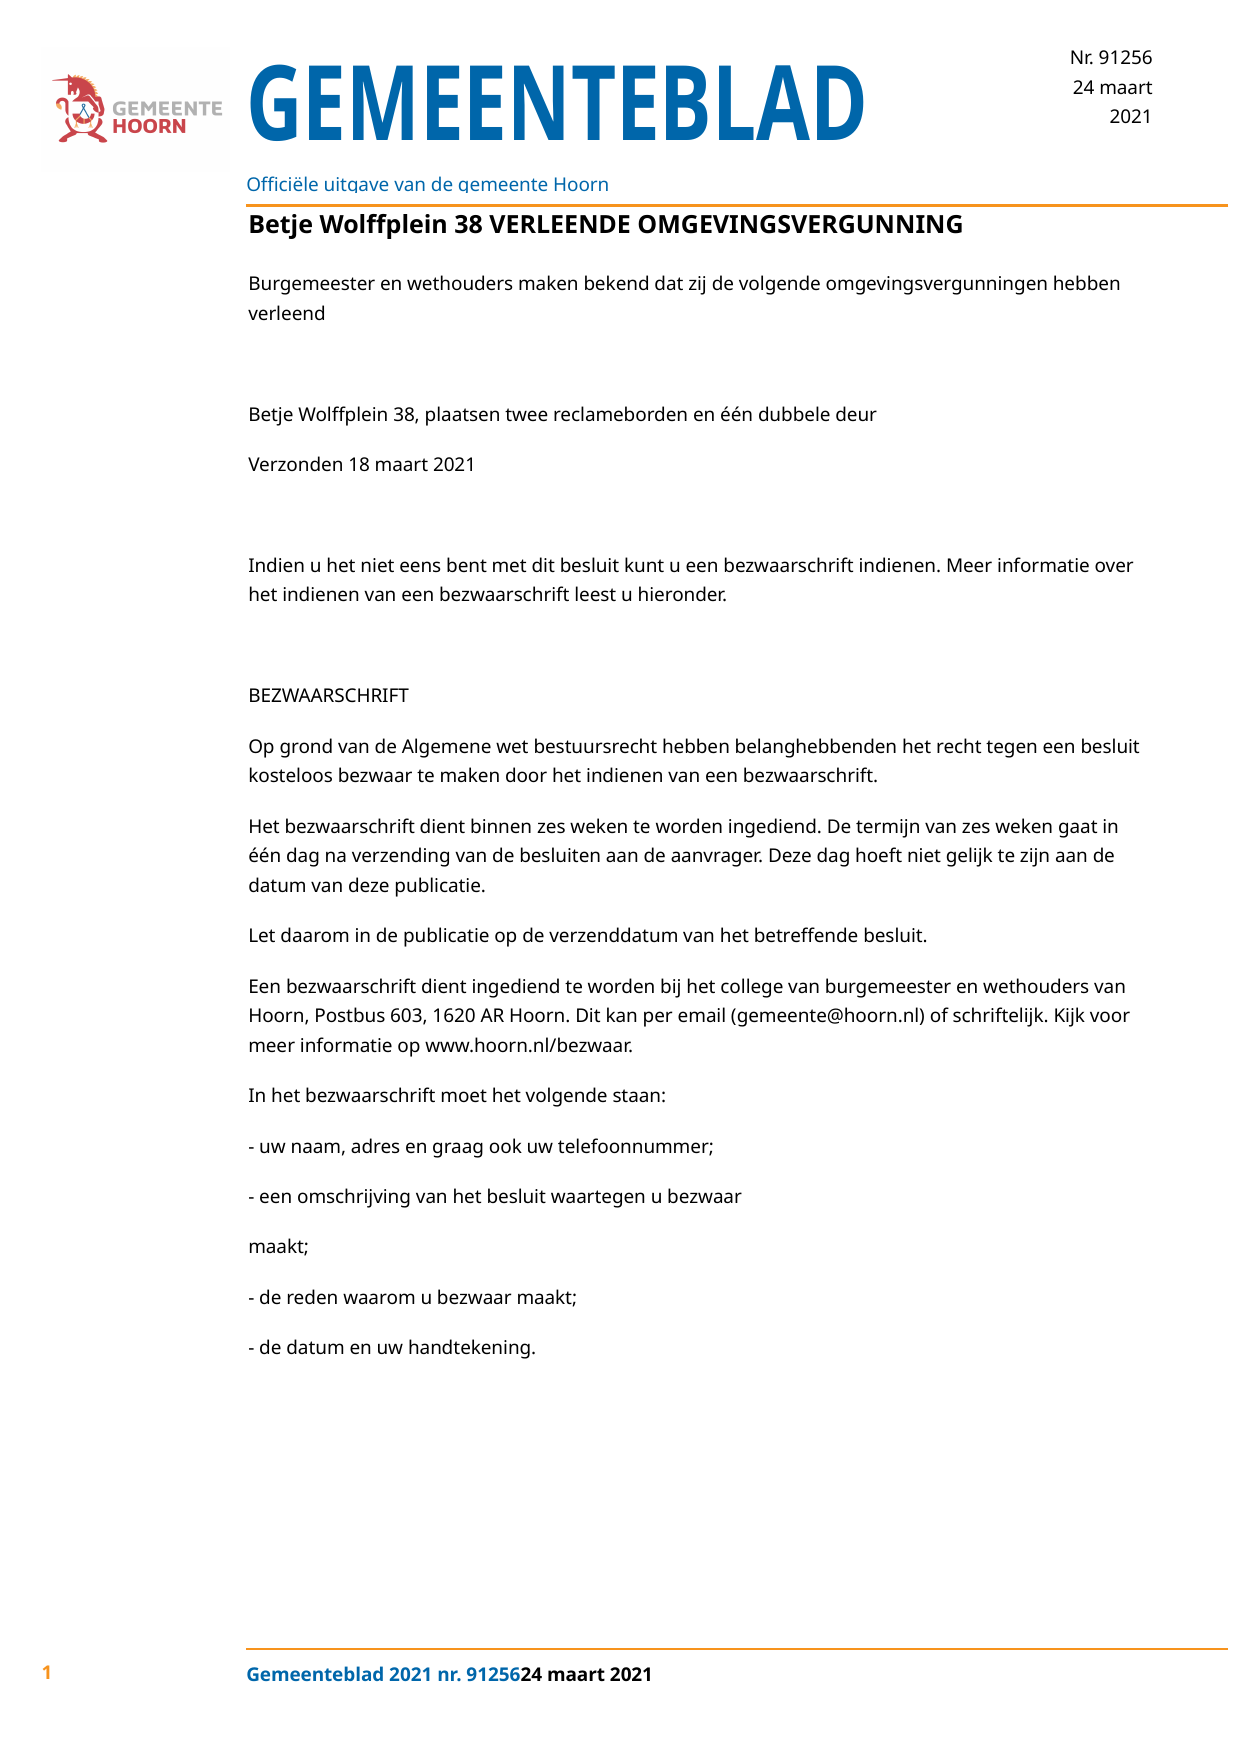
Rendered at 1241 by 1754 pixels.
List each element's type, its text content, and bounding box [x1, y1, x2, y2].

text Indien u het niet eens bent met dit besluit kunt u een bezwaarschrift indienen. Meer informatie over het indienen van een bezwaarschrift leest u hieronder. [248, 552, 1152, 607]
text - de datum en uw handtekening. [248, 1334, 1152, 1360]
text BEZWAARSCHRIFT [248, 682, 1152, 708]
text - de reden waarom u bezwaar maakt; [248, 1284, 1152, 1310]
text - een omschrijving van het besluit waartegen u bezwaar [248, 1183, 1152, 1209]
text Een bezwaarschrift dient ingediend te worden bij het college van burgemeester en wethouders van Hoorn, Postbus 603, 1620 AR Hoorn. Dit kan per email (gemeente@hoorn.nl) of schriftelijk. Kijk voor meer informatie op www.hoorn.nl/bezwaar. [248, 973, 1152, 1058]
text Burgemeester en wethouders maken bekend dat zij de volgende omgevingsvergunningen hebben verleend [248, 270, 1152, 326]
text Betje Wolffplein 38, plaatsen twee reclameborden en één dubbele deur [248, 401, 1152, 426]
text Verzonden 18 maart 2021 [248, 451, 1152, 477]
text Op grond van de Algemene wet bestuursrecht hebben belanghebbenden het recht tegen een besluit kosteloos bezwaar te maken door het indienen van een bezwaarschrift. [248, 733, 1152, 788]
text Betje Wolffplein 38 VERLEENDE OMGEVINGSVERGUNNING [248, 207, 1152, 241]
text In het bezwaarschrift moet het volgende staan: [248, 1082, 1152, 1108]
text maakt; [248, 1234, 1152, 1259]
picture [41, 47, 231, 172]
text Let daarom in de publicatie op de verzenddatum van het betreffende besluit. [248, 922, 1152, 948]
text - uw naam, adres en graag ook uw telefoonnummer; [248, 1133, 1152, 1158]
text Het bezwaarschrift dient binnen zes weken te worden ingediend. De termijn van zes weken gaat in één dag na verzending van de besluiten aan de aanvrager. Deze dag hoeft niet gelijk te zijn aan de datum van deze publicatie. [248, 813, 1152, 898]
